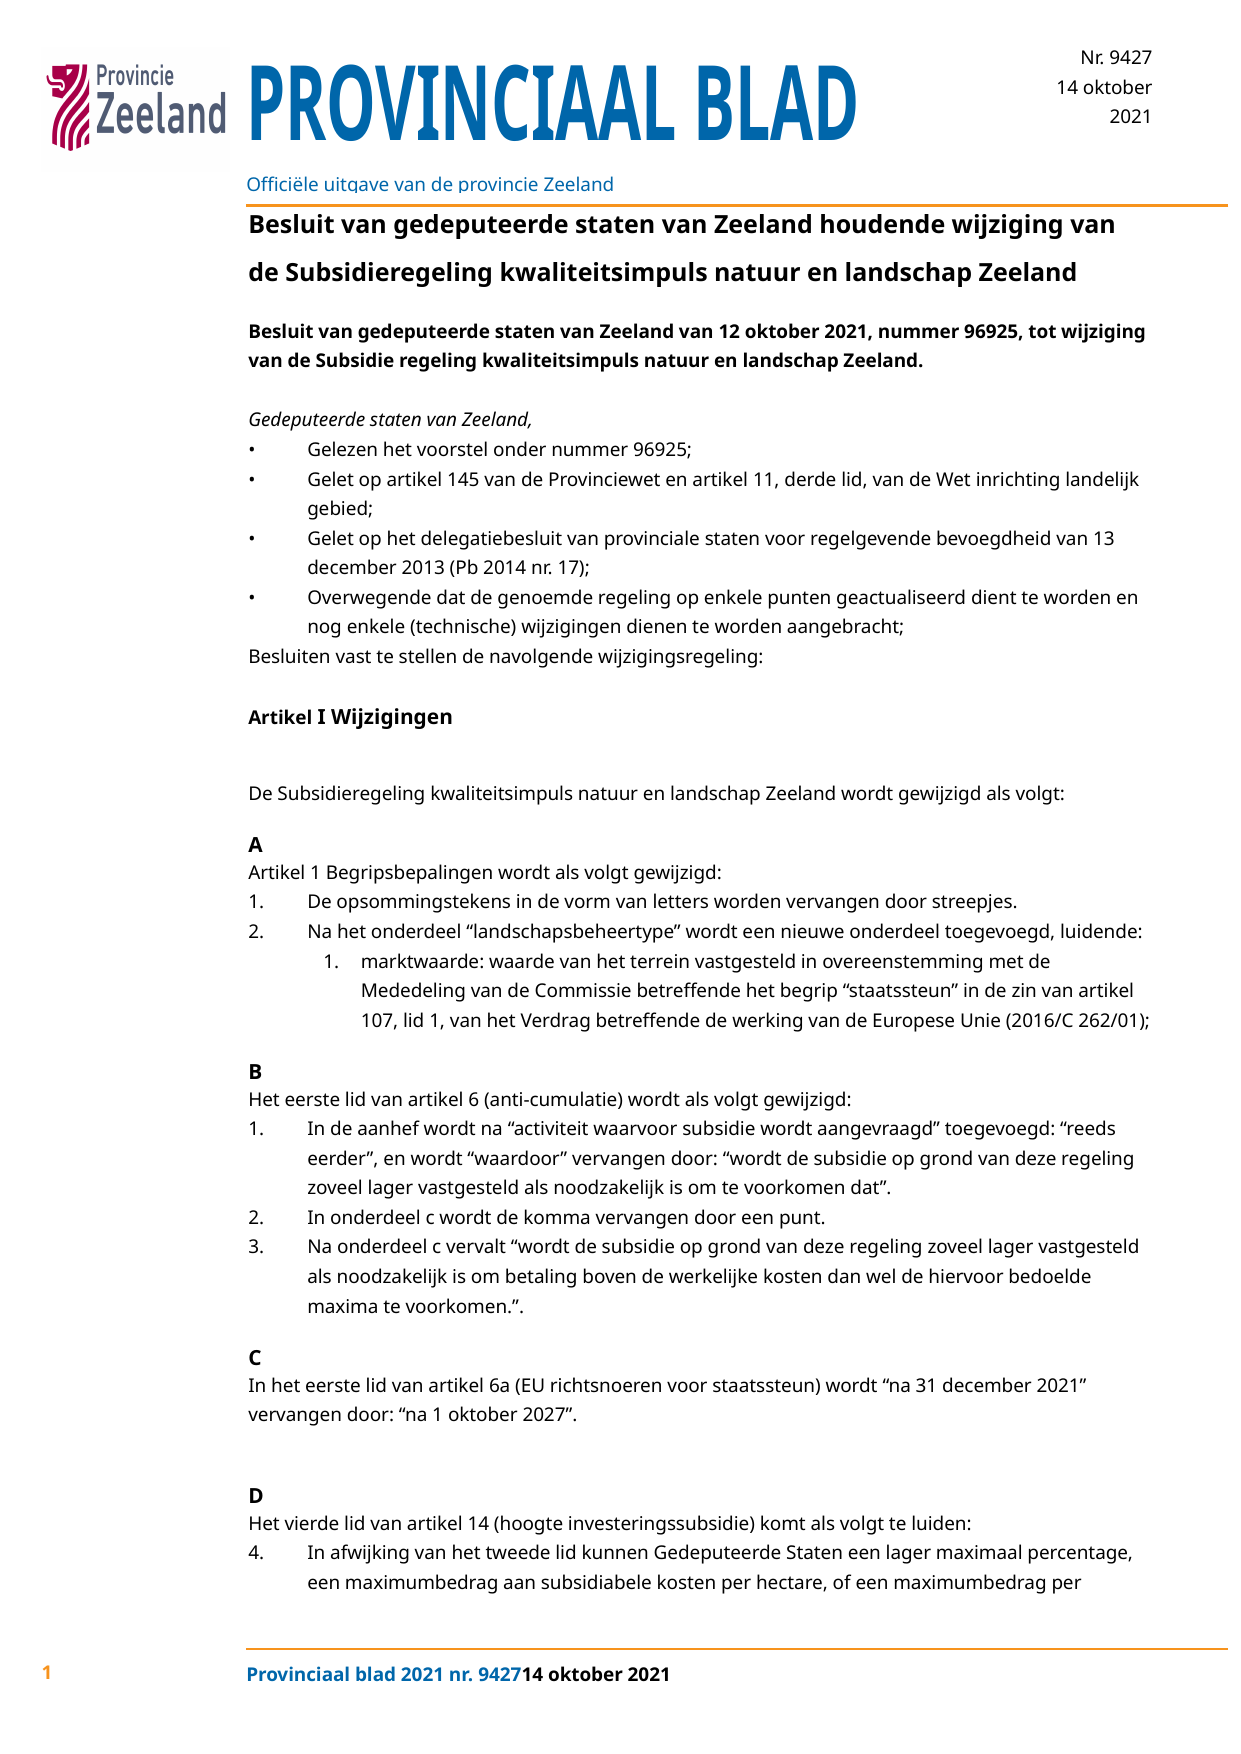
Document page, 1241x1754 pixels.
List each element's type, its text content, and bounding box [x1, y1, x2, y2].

text Gedeputeerde staten van Zeeland, [248, 407, 1152, 432]
list Gelet op het delegatiebesluit van provinciale staten voor regelgevende bevoegdheid van 13 december 2013 (Pb 2014 nr. 17); [248, 525, 1152, 580]
text B [248, 1057, 1152, 1086]
list marktwaarde: waarde van het terrein vastgesteld in overeenstemming met de Mededeling van de Commissie betreffende het begrip “staatssteun” in de zin van artikel 107, lid 1, van het Verdrag betreffende de werking van de Europese Unie (2016/C 262/01); [323, 948, 1152, 1033]
text Artikel 1 Begripsbepalingen wordt als volgt gewijzigd: [248, 859, 1152, 885]
list In afwijking van het tweede lid kunnen Gedeputeerde Staten een lager maximaal percentage, een maximumbedrag aan subsidiabele kosten per hectare, of een maximumbedrag per [248, 1539, 1152, 1595]
text Het vierde lid van artikel 14 (hoogte investeringssubsidie) komt als volgt te luiden: [248, 1510, 1152, 1536]
text Besluit van gedeputeerde staten van Zeeland houdende wijziging van de Subsidieregeling kwaliteitsimpuls natuur en landschap Zeeland [248, 207, 1152, 288]
text Artikel I Wijzigingen [248, 702, 1152, 731]
text A [248, 831, 1152, 859]
text D [248, 1481, 1152, 1510]
list Gelet op artikel 145 van de Provinciewet en artikel 11, derde lid, van de Wet inrichting landelijk gebied; [248, 466, 1152, 521]
list De opsommingstekens in de vorm van letters worden vervangen door streepjes. [248, 889, 1152, 914]
text Het eerste lid van artikel 6 (anti-cumulatie) wordt als volgt gewijzigd: [248, 1086, 1152, 1112]
list Na onderdeel c vervalt “wordt de subsidie op grond van deze regeling zoveel lager vastgesteld als noodzakelijk is om betaling boven de werkelijke kosten dan wel de hiervoor bedoelde maxima te voorkomen.”. [248, 1234, 1152, 1319]
text De Subsidieregeling kwaliteitsimpuls natuur en landschap Zeeland wordt gewijzigd als volgt: [248, 780, 1152, 806]
text Besluit van gedeputeerde staten van Zeeland van 12 oktober 2021, nummer 96925, tot wijziging van de Subsidie regeling kwaliteitsimpuls natuur en landschap Zeeland. [248, 318, 1152, 373]
text C [248, 1343, 1152, 1372]
picture [41, 47, 231, 172]
text In het eerste lid van artikel 6a (EU richtsnoeren voor staatssteun) wordt “na 31 december 2021” vervangen door: “na 1 oktober 2027”. [248, 1372, 1152, 1427]
text Besluiten vast te stellen de navolgende wijzigingsregeling: [248, 643, 1152, 669]
list In onderdeel c wordt de komma vervangen door een punt. [248, 1204, 1152, 1230]
list Na het onderdeel “landschapsbeheertype” wordt een nieuwe onderdeel toegevoegd, luidende: [248, 918, 1152, 944]
list Overwegende dat de genoemde regeling op enkele punten geactualiseerd dient te worden en nog enkele (technische) wijzigingen dienen te worden aangebracht; [248, 584, 1152, 639]
list Gelezen het voorstel onder nummer 96925; [248, 436, 1152, 462]
list In de aanhef wordt na “activiteit waarvoor subsidie wordt aangevraagd” toegevoegd: “reeds eerder”, en wordt “waardoor” vervangen door: “wordt de subsidie op grond van deze regeling zoveel lager vastgesteld als noodzakelijk is om te voorkomen dat”. [248, 1115, 1152, 1200]
